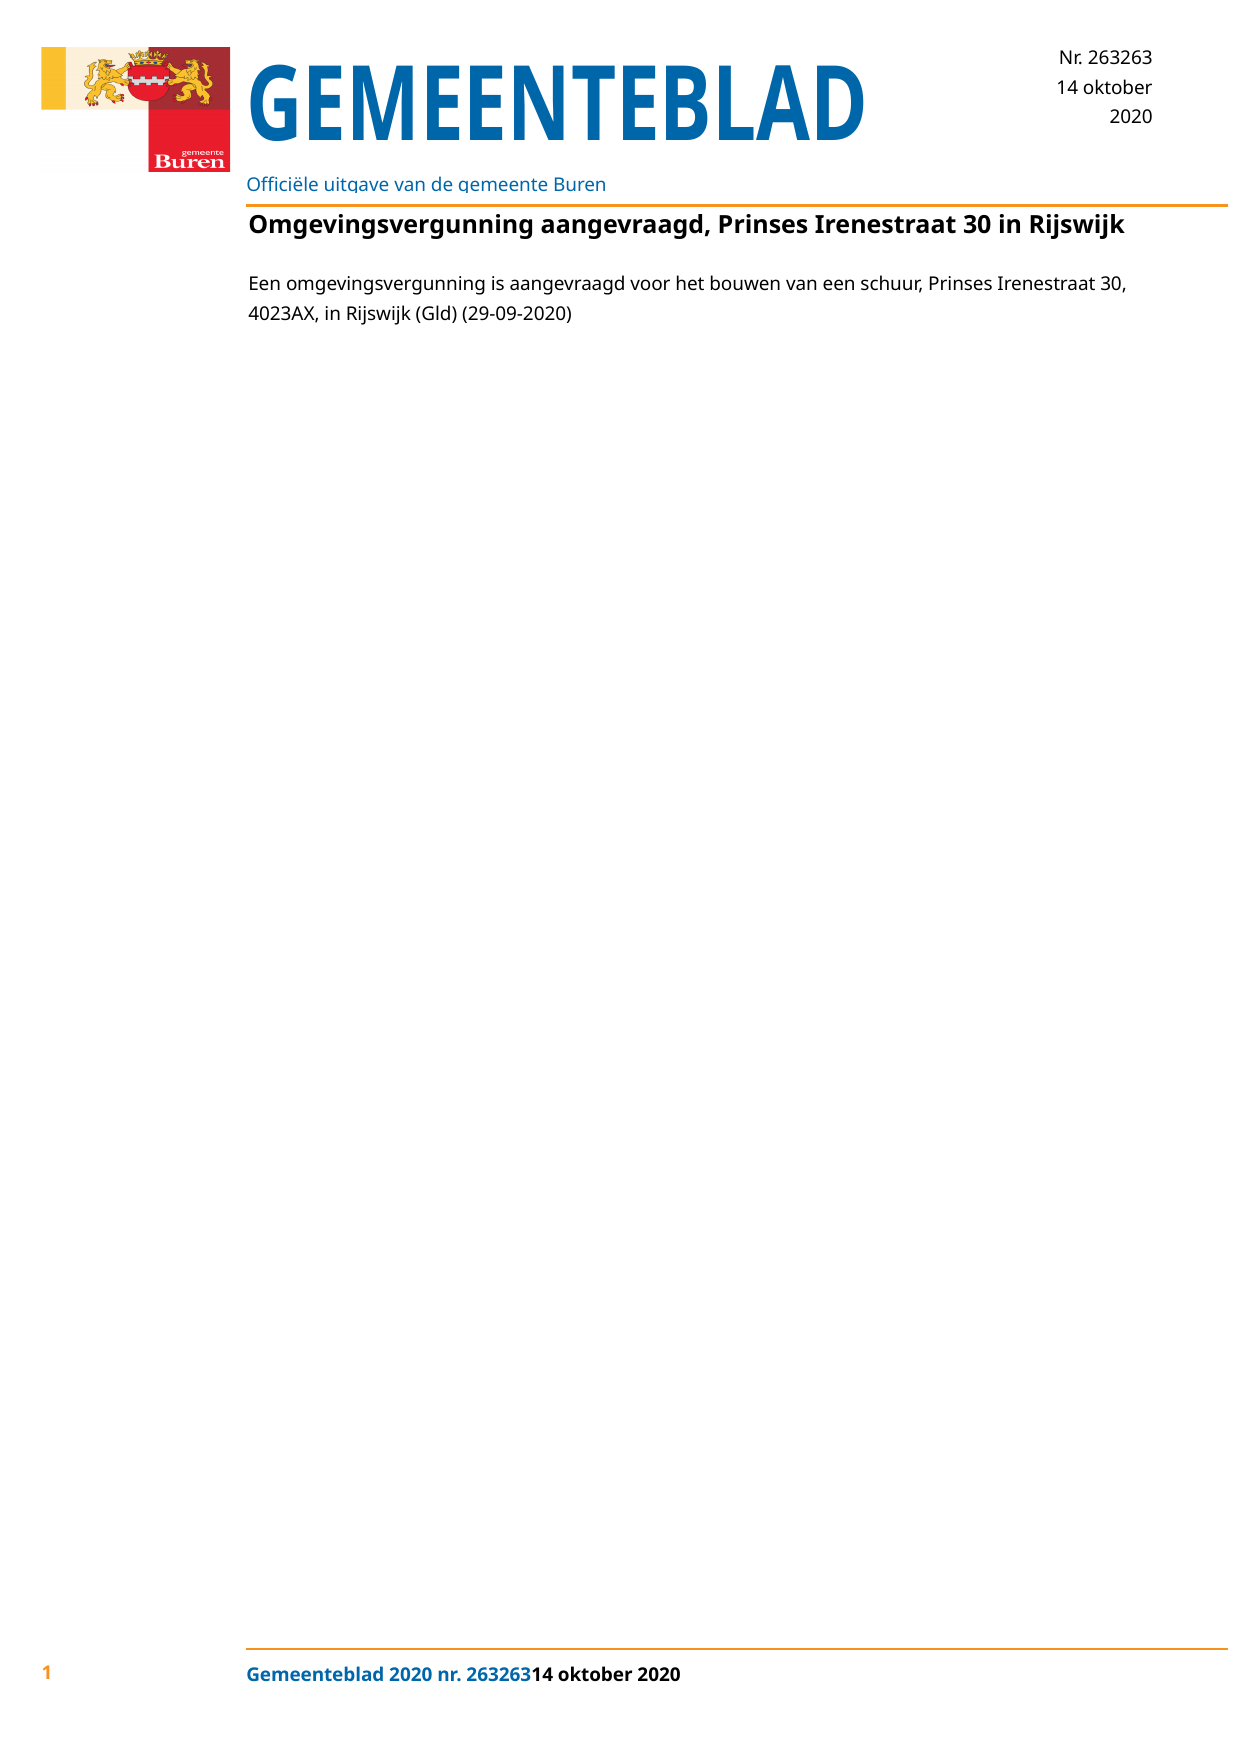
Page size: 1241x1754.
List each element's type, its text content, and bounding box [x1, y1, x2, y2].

text Een omgevingsvergunning is aangevraagd voor het bouwen van een schuur, Prinses Irenestraat 30, 4023AX, in Rijswijk (Gld) (29-09-2020) [248, 270, 1152, 326]
text Omgevingsvergunning aangevraagd, Prinses Irenestraat 30 in Rijswijk [248, 207, 1152, 241]
picture [41, 47, 231, 172]
